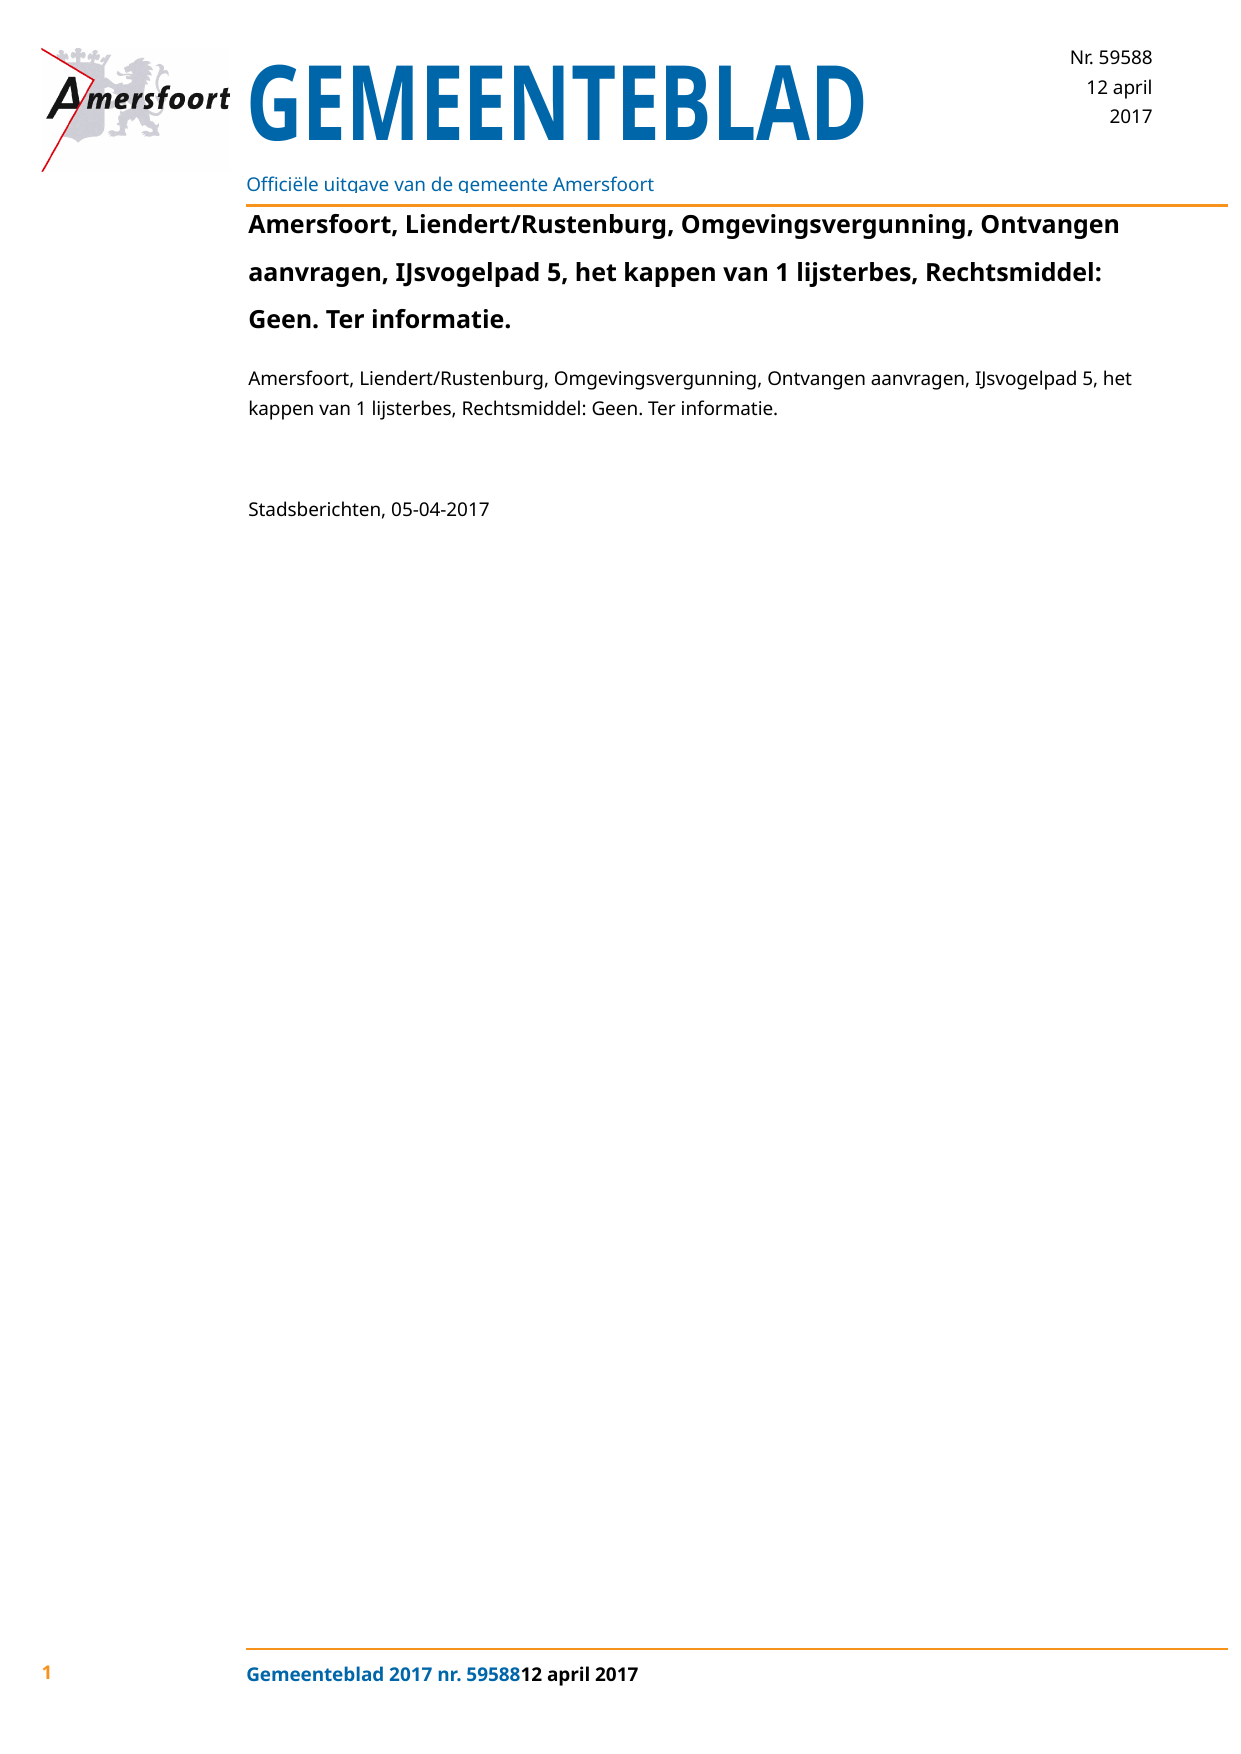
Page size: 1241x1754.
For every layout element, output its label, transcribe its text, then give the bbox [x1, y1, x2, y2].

text Amersfoort, Liendert/Rustenburg, Omgevingsvergunning, Ontvangen aanvragen, IJsvogelpad 5, het kappen van 1 lijsterbes, Rechtsmiddel: Geen. Ter informatie. [248, 207, 1152, 336]
text Amersfoort, Liendert/Rustenburg, Omgevingsvergunning, Ontvangen aanvragen, IJsvogelpad 5, het kappen van 1 lijsterbes, Rechtsmiddel: Geen. Ter informatie. [248, 366, 1152, 421]
picture [41, 47, 231, 172]
text Stadsberichten, 05-04-2017 [248, 496, 1152, 522]
